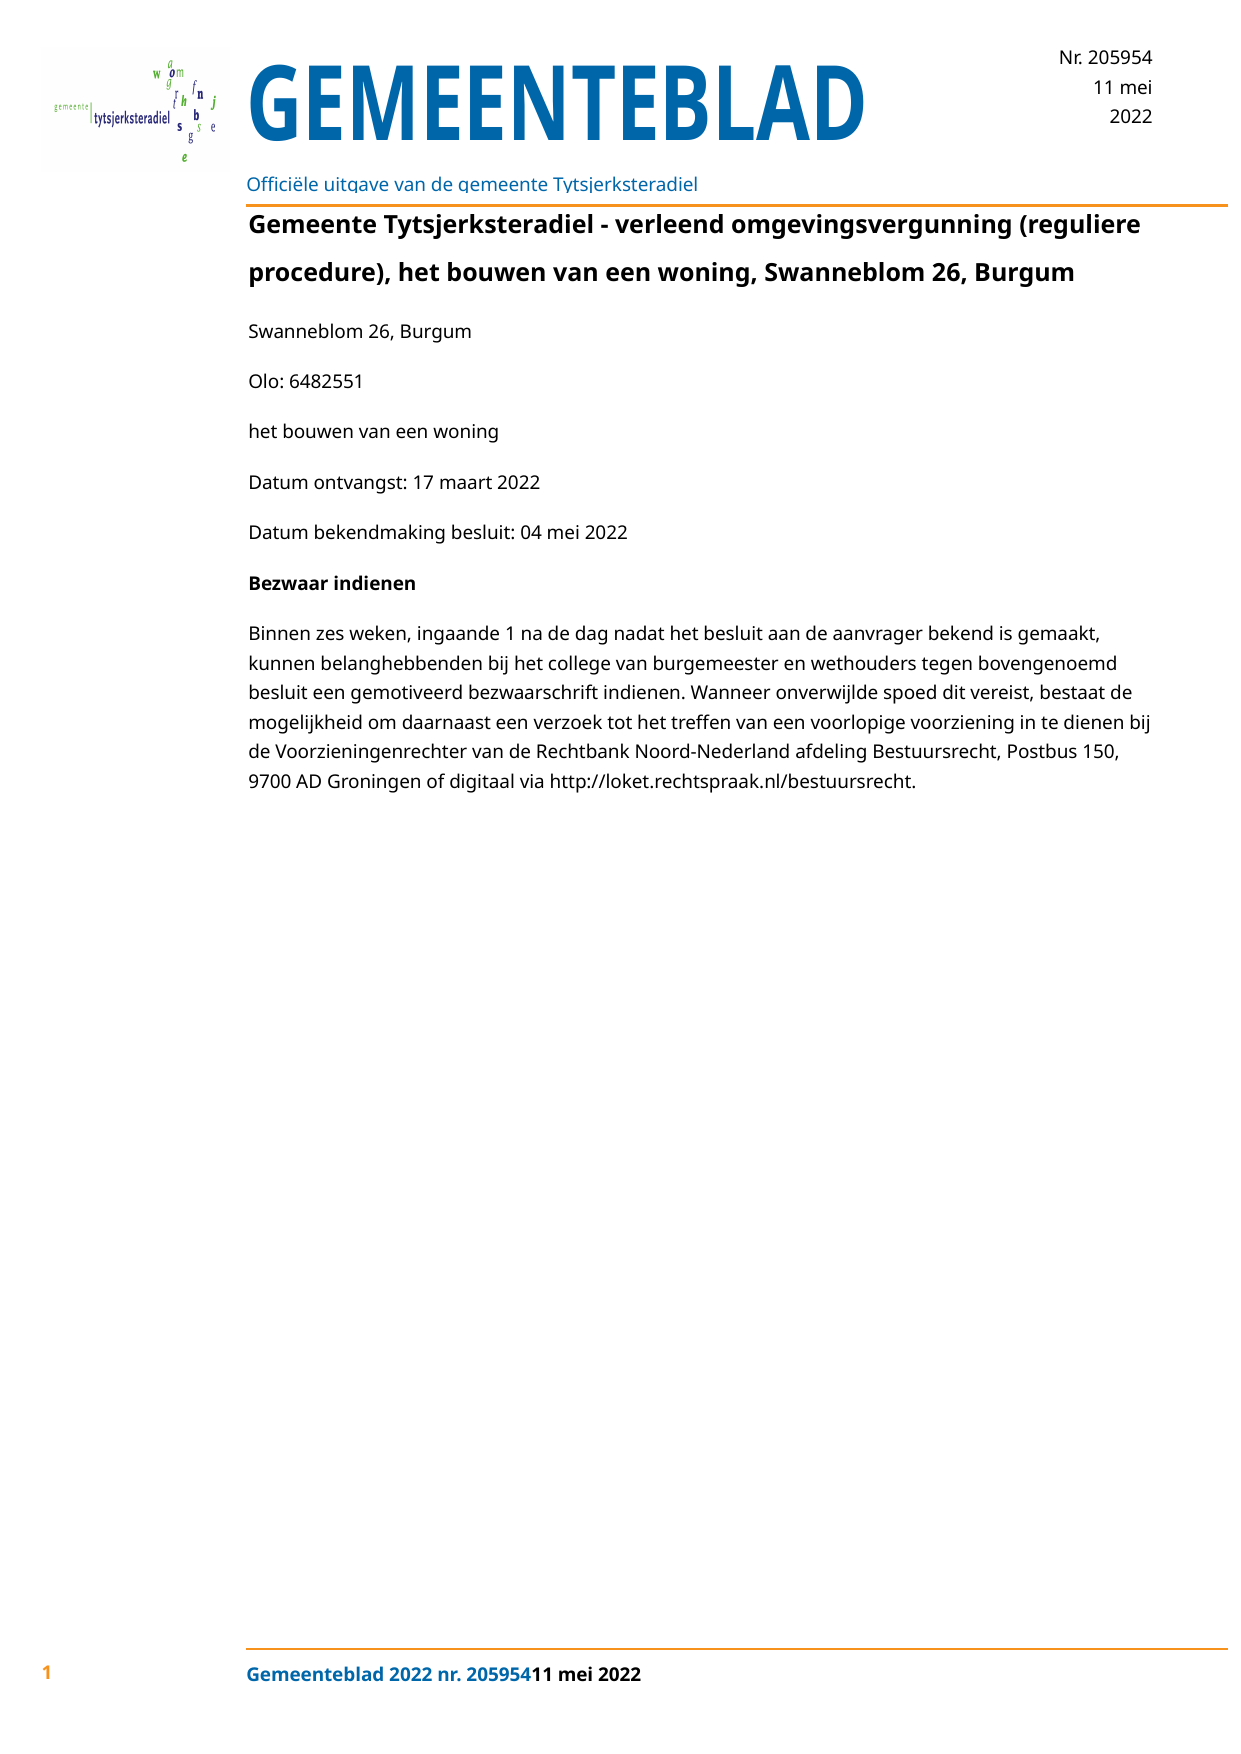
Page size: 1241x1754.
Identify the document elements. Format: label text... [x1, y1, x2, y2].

picture [41, 47, 231, 172]
text Gemeente Tytsjerksteradiel - verleend omgevingsvergunning (reguliere procedure), het bouwen van een woning, Swanneblom 26, Burgum [248, 207, 1152, 288]
text Datum bekendmaking besluit: 04 mei 2022 [248, 519, 1152, 545]
text Swanneblom 26, Burgum [248, 318, 1152, 344]
text Bezwaar indienen [248, 570, 1152, 596]
text Datum ontvangst: 17 maart 2022 [248, 469, 1152, 495]
text Binnen zes weken, ingaande 1 na de dag nadat het besluit aan de aanvrager bekend is gemaakt, kunnen belanghebbenden bij het college van burgemeester en wethouders tegen bovengenoemd besluit een gemotiveerd bezwaarschrift indienen. Wanneer onverwijlde spoed dit vereist, bestaat de mogelijkheid om daarnaast een verzoek tot het treffen van een voorlopige voorziening in te dienen bij de Voorzieningenrechter van de Rechtbank Noord-Nederland afdeling Bestuursrecht, Postbus 150, 9700 AD Groningen of digitaal via http://loket.rechtspraak.nl/bestuursrecht. [248, 620, 1152, 794]
text het bouwen van een woning [248, 419, 1152, 444]
text Olo: 6482551 [248, 368, 1152, 394]
